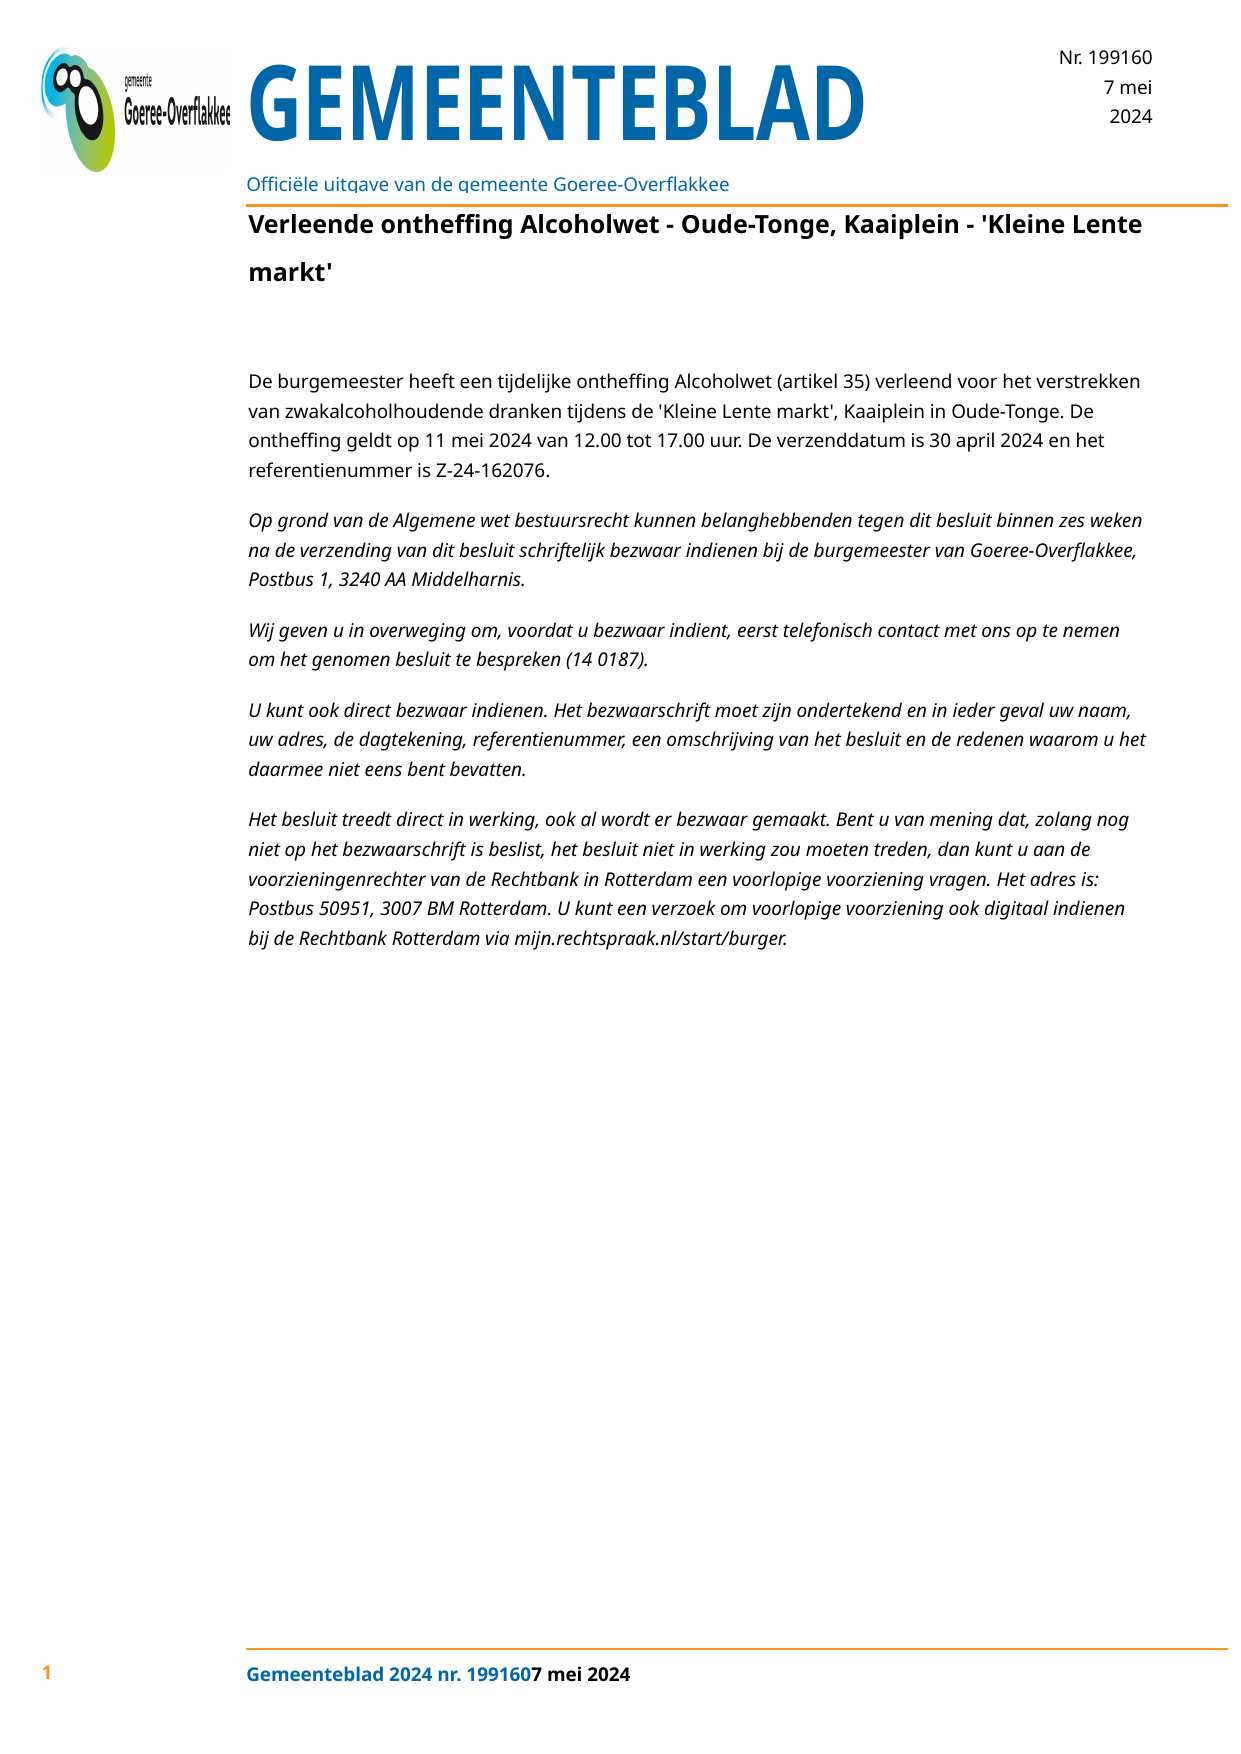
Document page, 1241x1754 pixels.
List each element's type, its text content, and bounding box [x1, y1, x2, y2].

text Wij geven u in overweging om, voordat u bezwaar indient, eerst telefonisch contact met ons op te nemen om het genomen besluit te bespreken (14 0187). [248, 617, 1152, 672]
text Op grond van de Algemene wet bestuursrecht kunnen belanghebbenden tegen dit besluit binnen zes weken na de verzending van dit besluit schriftelijk bezwaar indienen bij de burgemeester van Goeree-Overflakkee, Postbus 1, 3240 AA Middelharnis. [248, 507, 1152, 592]
text Verleende ontheffing Alcoholwet - Oude-Tonge, Kaaiplein - 'Kleine Lente markt' [248, 207, 1152, 288]
text Het besluit treedt direct in werking, ook al wordt er bezwaar gemaakt. Bent u van mening dat, zolang nog niet op het bezwaarschrift is beslist, het besluit niet in werking zou moeten treden, dan kunt u aan de voorzieningenrechter van de Rechtbank in Rotterdam een voorlopige voorziening vragen. Het adres is: Postbus 50951, 3007 BM Rotterdam. U kunt een verzoek om voorlopige voorziening ook digitaal indienen bij de Rechtbank Rotterdam via mijn.rechtspraak.nl/start/burger. [248, 807, 1152, 951]
text U kunt ook direct bezwaar indienen. Het bezwaarschrift moet zijn ondertekend en in ieder geval uw naam, uw adres, de dagtekening, referentienummer, een omschrijving van het besluit en de redenen waarom u het daarmee niet eens bent bevatten. [248, 697, 1152, 782]
text De burgemeester heeft een tijdelijke ontheffing Alcoholwet (artikel 35) verleend voor het verstrekken van zwakalcoholhoudende dranken tijdens de 'Kleine Lente markt', Kaaiplein in Oude-Tonge. De ontheffing geldt op 11 mei 2024 van 12.00 tot 17.00 uur. De verzenddatum is 30 april 2024 en het referentienummer is Z-24-162076. [248, 368, 1152, 483]
picture [41, 47, 231, 172]
